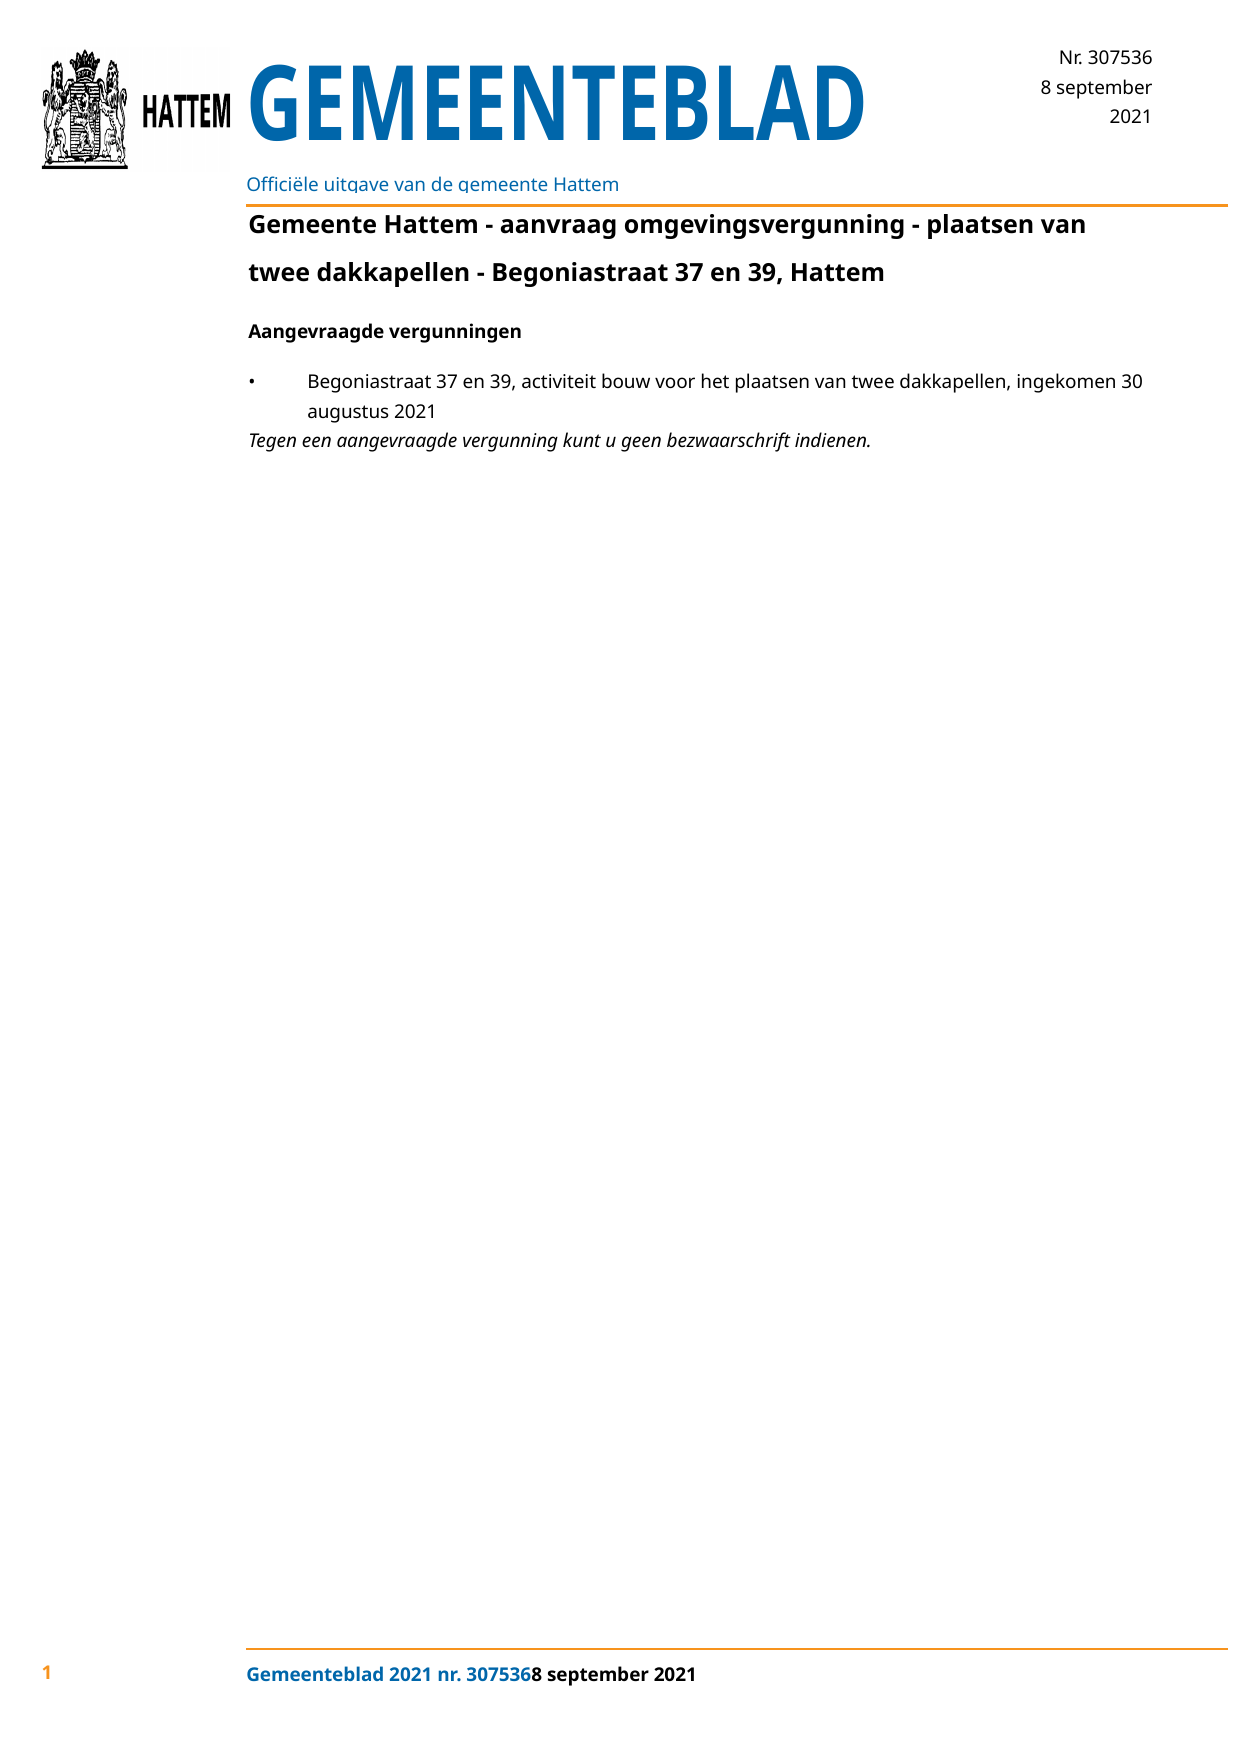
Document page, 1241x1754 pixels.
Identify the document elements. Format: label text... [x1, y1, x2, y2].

text Aangevraagde vergunningen [248, 318, 1152, 344]
text Gemeente Hattem - aanvraag omgevingsvergunning - plaatsen van twee dakkapellen - Begoniastraat 37 en 39, Hattem [248, 207, 1152, 288]
picture [41, 47, 231, 172]
list Begoniastraat 37 en 39, activiteit bouw voor het plaatsen van twee dakkapellen, ingekomen 30 augustus 2021 [248, 368, 1152, 424]
text Tegen een aangevraagde vergunning kunt u geen bezwaarschrift indienen. [248, 427, 1152, 453]
